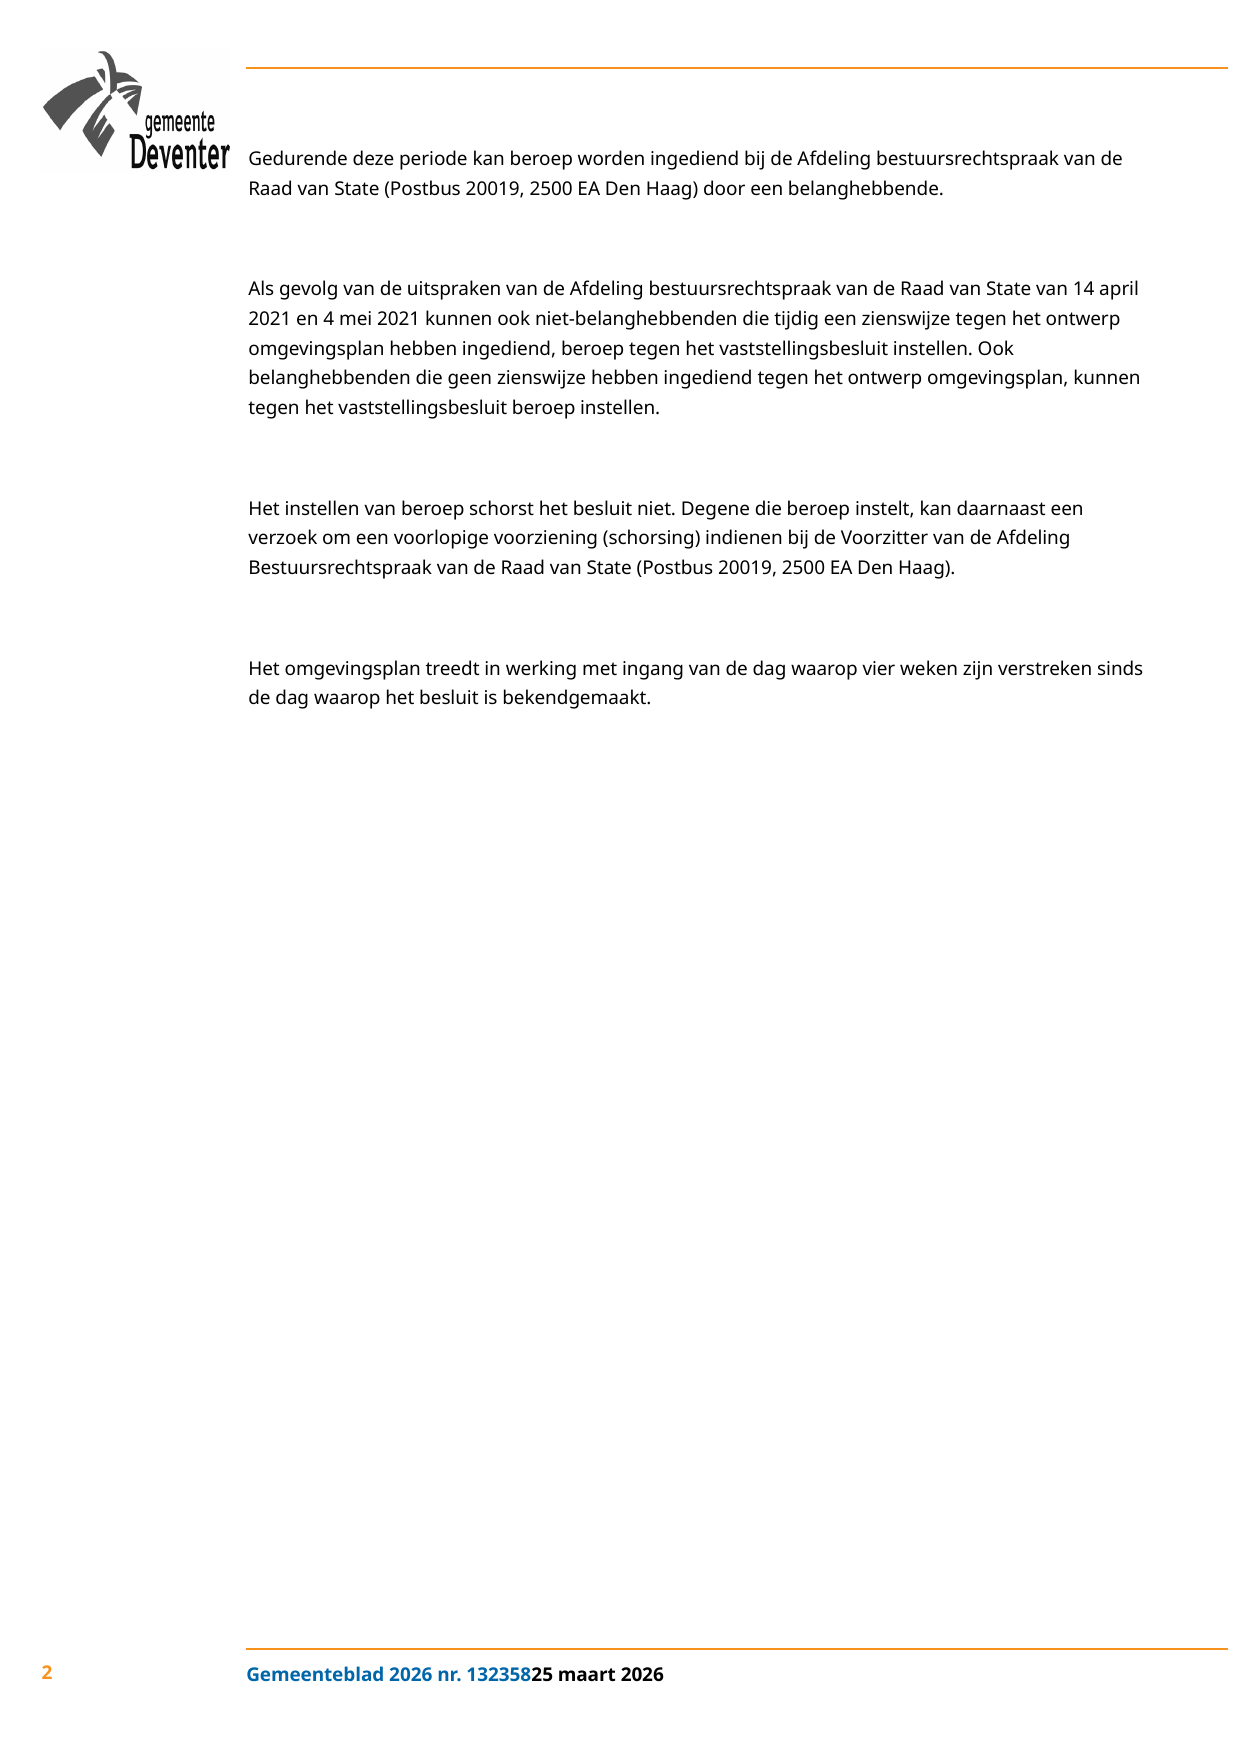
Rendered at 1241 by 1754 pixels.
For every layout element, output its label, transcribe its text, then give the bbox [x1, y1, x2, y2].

picture [41, 47, 231, 172]
text Als gevolg van de uitspraken van de Afdeling bestuursrechtspraak van de Raad van State van 14 april 2021 en 4 mei 2021 kunnen ook niet-belanghebbenden die tijdig een zienswijze tegen het ontwerp omgevingsplan hebben ingediend, beroep tegen het vaststellingsbesluit instellen. Ook belanghebbenden die geen zienswijze hebben ingediend tegen het ontwerp omgevingsplan, kunnen tegen het vaststellingsbesluit beroep instellen. [248, 276, 1152, 420]
text Gedurende deze periode kan beroep worden ingediend bij de Afdeling bestuursrechtspraak van de Raad van State (Postbus 20019, 2500 EA Den Haag) door een belanghebbende. [248, 145, 1152, 201]
text Het instellen van beroep schorst het besluit niet. Degene die beroep instelt, kan daarnaast een verzoek om een voorlopige voorziening (schorsing) indienen bij de Voorzitter van de Afdeling Bestuursrechtspraak van de Raad van State (Postbus 20019, 2500 EA Den Haag). [248, 495, 1152, 580]
text Het omgevingsplan treedt in werking met ingang van de dag waarop vier weken zijn verstreken sinds de dag waarop het besluit is bekendgemaakt. [248, 655, 1152, 710]
